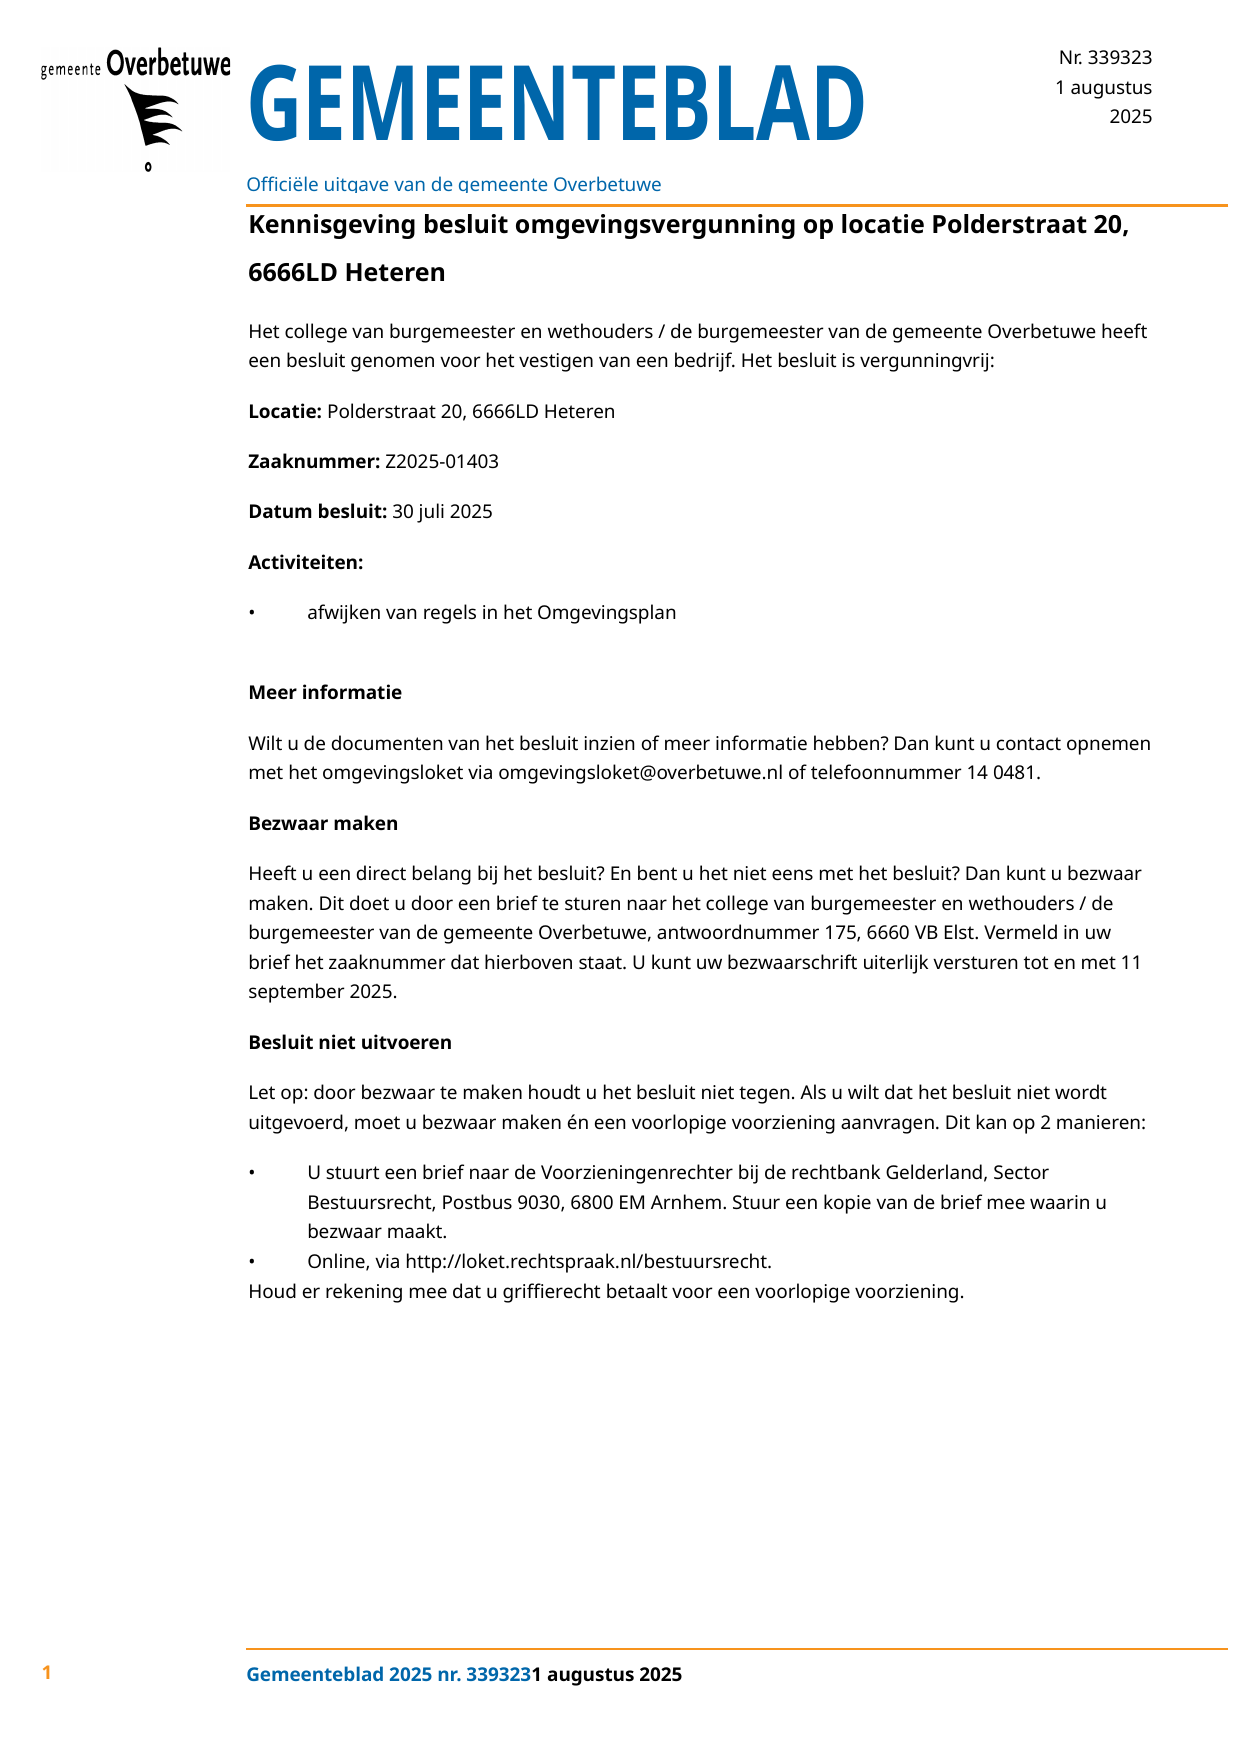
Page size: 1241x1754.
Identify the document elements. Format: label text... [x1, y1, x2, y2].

text Wilt u de documenten van het besluit inzien of meer informatie hebben? Dan kunt u contact opnemen met het omgevingsloket via omgevingsloket@overbetuwe.nl of telefoonnummer 14 0481. [248, 730, 1152, 785]
list U stuurt een brief naar de Voorzieningenrechter bij de rechtbank Gelderland, Sector Bestuursrecht, Postbus 9030, 6800 EM Arnhem. Stuur een kopie van de brief mee waarin u bezwaar maakt. [248, 1159, 1152, 1244]
text Het college van burgemeester en wethouders / de burgemeester van de gemeente Overbetuwe heeft een besluit genomen voor het vestigen van een bedrijf. Het besluit is vergunningvrij: [248, 318, 1152, 373]
text Activiteiten: [248, 549, 1152, 575]
text Houd er rekening mee dat u griffierecht betaalt voor een voorlopige voorziening. [248, 1278, 1152, 1304]
text Zaaknummer: Z2025-01403 [248, 448, 1152, 474]
text Let op: door bezwaar te maken houdt u het besluit niet tegen. Als u wilt dat het besluit niet wordt uitgevoerd, moet u bezwaar maken én een voorlopige voorziening aanvragen. Dit kan op 2 manieren: [248, 1079, 1152, 1135]
text Meer informatie [248, 679, 1152, 705]
text Locatie: Polderstraat 20, 6666LD Heteren [248, 398, 1152, 424]
text Besluit niet uitvoeren [248, 1029, 1152, 1055]
list afwijken van regels in het Omgevingsplan [248, 599, 1152, 625]
text Bezwaar maken [248, 810, 1152, 836]
list Online, via http://loket.rechtspraak.nl/bestuursrecht. [248, 1248, 1152, 1274]
picture [41, 47, 231, 172]
text Kennisgeving besluit omgevingsvergunning op locatie Polderstraat 20, 6666LD Heteren [248, 207, 1152, 288]
text Datum besluit: 30 juli 2025 [248, 499, 1152, 524]
text Heeft u een direct belang bij het besluit? En bent u het niet eens met het besluit? Dan kunt u bezwaar maken. Dit doet u door een brief te sturen naar het college van burgemeester en wethouders / de burgemeester van de gemeente Overbetuwe, antwoordnummer 175, 6660 VB Elst. Vermeld in uw brief het zaaknummer dat hierboven staat. U kunt uw bezwaarschrift uiterlijk versturen tot en met 11 september 2025. [248, 860, 1152, 1004]
